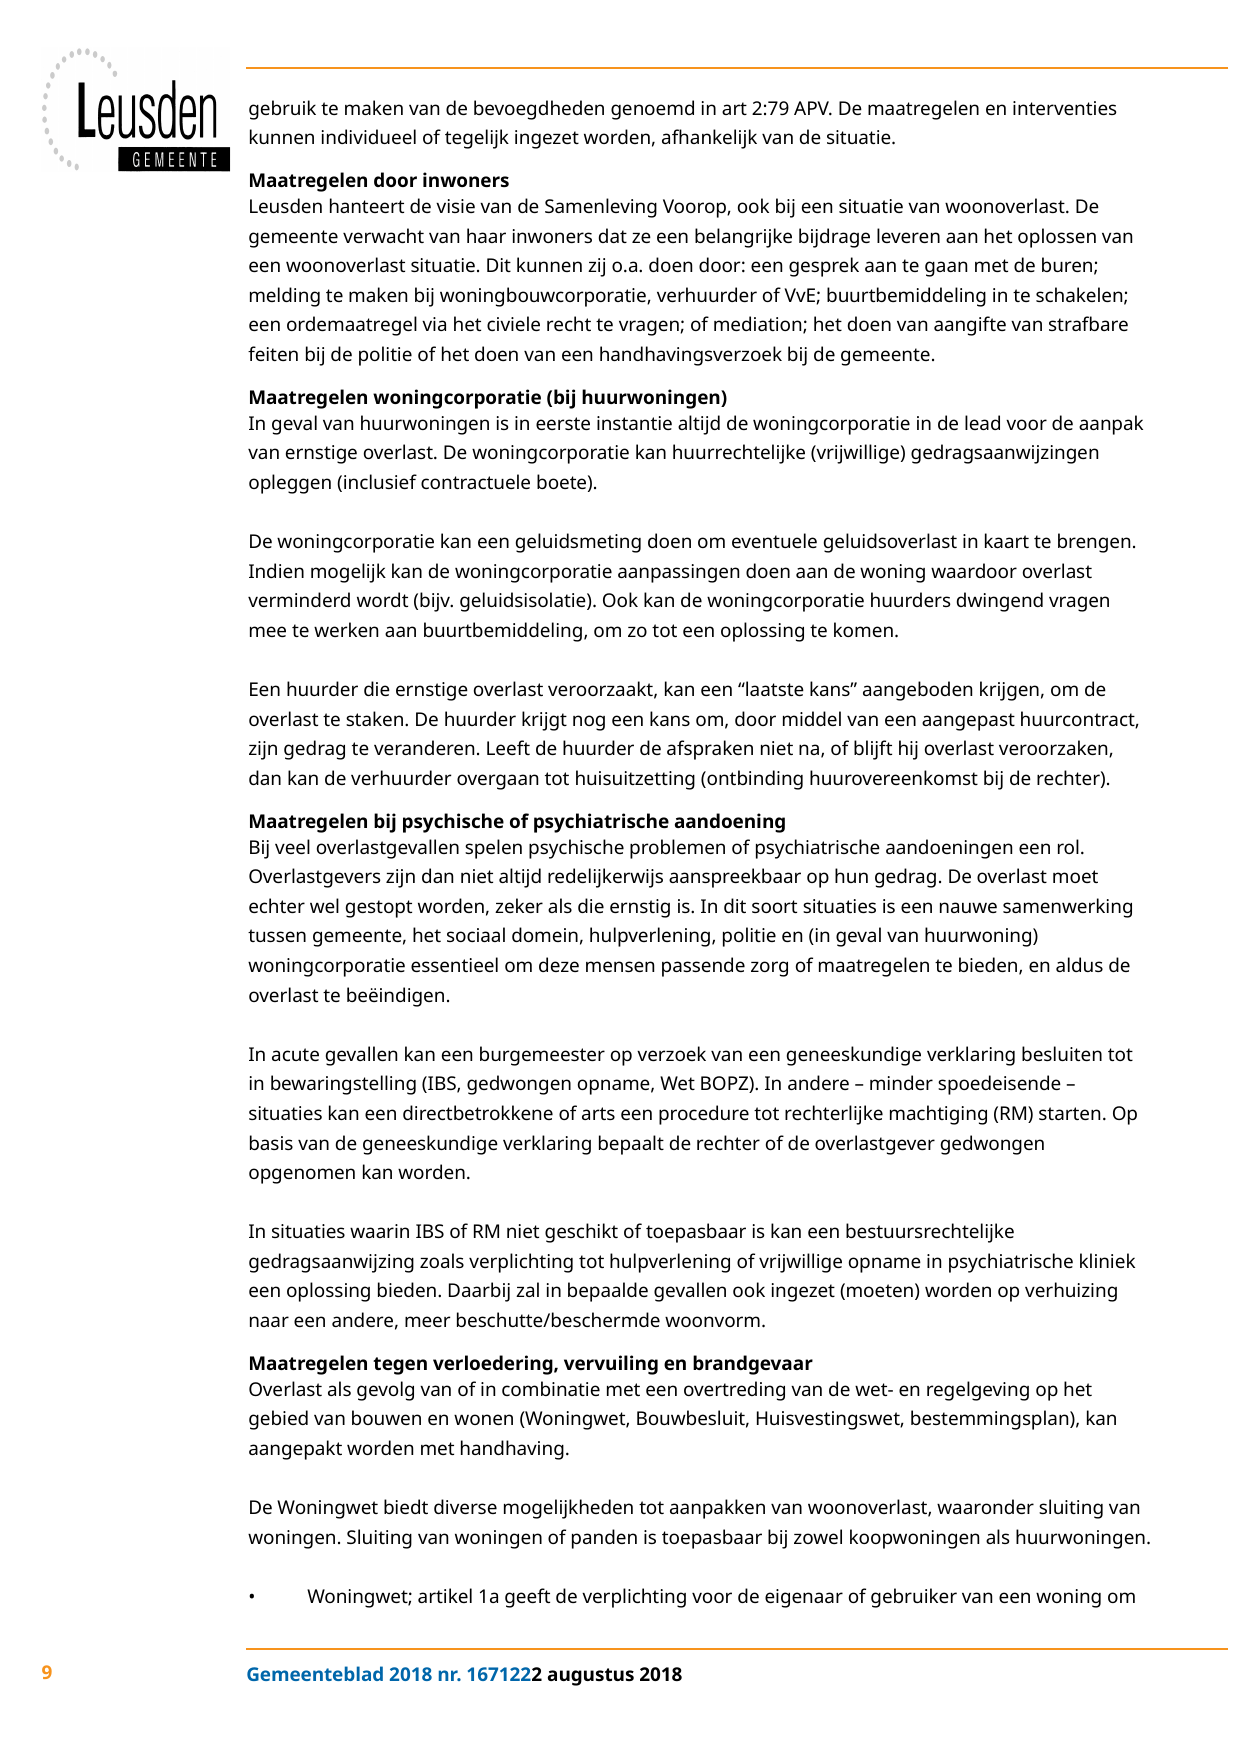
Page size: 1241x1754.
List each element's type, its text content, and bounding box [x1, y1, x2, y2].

text Maatregelen woningcorporatie (bij huurwoningen) [248, 384, 1152, 410]
text Bij veel overlastgevallen spelen psychische problemen of psychiatrische aandoeningen een rol. Overlastgevers zijn dan niet altijd redelijkerwijs aanspreekbaar op hun gedrag. De overlast moet echter wel gestopt worden, zeker als die ernstig is. In dit soort situaties is een nauwe samenwerking tussen gemeente, het sociaal domein, hulpverlening, politie en (in geval van huurwoning) woningcorporatie essentieel om deze mensen passende zorg of maatregelen te bieden, en aldus de overlast te beëindigen. [248, 834, 1152, 1007]
text In acute gevallen kan een burgemeester op verzoek van een geneeskundige verklaring besluiten tot in bewaringstelling (IBS, gedwongen opname, Wet BOPZ). In andere – minder spoedeisende – situaties kan een directbetrokkene of arts een procedure tot rechterlijke machtiging (RM) starten. Op basis van de geneeskundige verklaring bepaalt de rechter of de overlastgever gedwongen opgenomen kan worden. [248, 1041, 1152, 1185]
text In situaties waarin IBS of RM niet geschikt of toepasbaar is kan een bestuursrechtelijke gedragsaanwijzing zoals verplichting tot hulpverlening of vrijwillige opname in psychiatrische kliniek een oplossing bieden. Daarbij zal in bepaalde gevallen ook ingezet (moeten) worden op verhuizing naar een andere, meer beschutte/beschermde woonvorm. [248, 1218, 1152, 1333]
text gebruik te maken van de bevoegdheden genoemd in art 2:79 APV. De maatregelen en interventies kunnen individueel of tegelijk ingezet worden, afhankelijk van de situatie. [248, 95, 1152, 150]
text Overlast als gevolg van of in combinatie met een overtreding van de wet- en regelgeving op het gebied van bouwen en wonen (Woningwet, Bouwbesluit, Huisvestingswet, bestemmingsplan), kan aangepakt worden met handhaving. [248, 1376, 1152, 1461]
list Woningwet; artikel 1a geeft de verplichting voor de eigenaar of gebruiker van een woning om [248, 1583, 1152, 1609]
text Een huurder die ernstige overlast veroorzaakt, kan een “laatste kans” aangeboden krijgen, om de overlast te staken. De huurder krijgt nog een kans om, door middel van een aangepast huurcontract, zijn gedrag te veranderen. Leeft de huurder de afspraken niet na, of blijft hij overlast veroorzaken, dan kan de verhuurder overgaan tot huisuitzetting (ontbinding huurovereenkomst bij de rechter). [248, 676, 1152, 791]
picture [41, 47, 231, 172]
text De Woningwet biedt diverse mogelijkheden tot aanpakken van woonoverlast, waaronder sluiting van woningen. Sluiting van woningen of panden is toepasbaar bij zowel koopwoningen als huurwoningen. [248, 1494, 1152, 1550]
text Maatregelen tegen verloedering, vervuiling en brandgevaar [248, 1350, 1152, 1376]
text De woningcorporatie kan een geluidsmeting doen om eventuele geluidsoverlast in kaart te brengen. Indien mogelijk kan de woningcorporatie aanpassingen doen aan de woning waardoor overlast verminderd wordt (bijv. geluidsisolatie). Ook kan de woningcorporatie huurders dwingend vragen mee te werken aan buurtbemiddeling, om zo tot een oplossing te komen. [248, 528, 1152, 643]
text Maatregelen door inwoners [248, 167, 1152, 193]
text Leusden hanteert de visie van de Samenleving Voorop, ook bij een situatie van woonoverlast. De gemeente verwacht van haar inwoners dat ze een belangrijke bijdrage leveren aan het oplossen van een woonoverlast situatie. Dit kunnen zij o.a. doen door: een gesprek aan te gaan met de buren; melding te maken bij woningbouwcorporatie, verhuurder of VvE; buurtbemiddeling in te schakelen; een ordemaatregel via het civiele recht te vragen; of mediation; het doen van aangifte van strafbare feiten bij de politie of het doen van een handhavingsverzoek bij de gemeente. [248, 193, 1152, 367]
text Maatregelen bij psychische of psychiatrische aandoening [248, 808, 1152, 834]
text In geval van huurwoningen is in eerste instantie altijd de woningcorporatie in de lead voor de aanpak van ernstige overlast. De woningcorporatie kan huurrechtelijke (vrijwillige) gedragsaanwijzingen opleggen (inclusief contractuele boete). [248, 410, 1152, 495]
